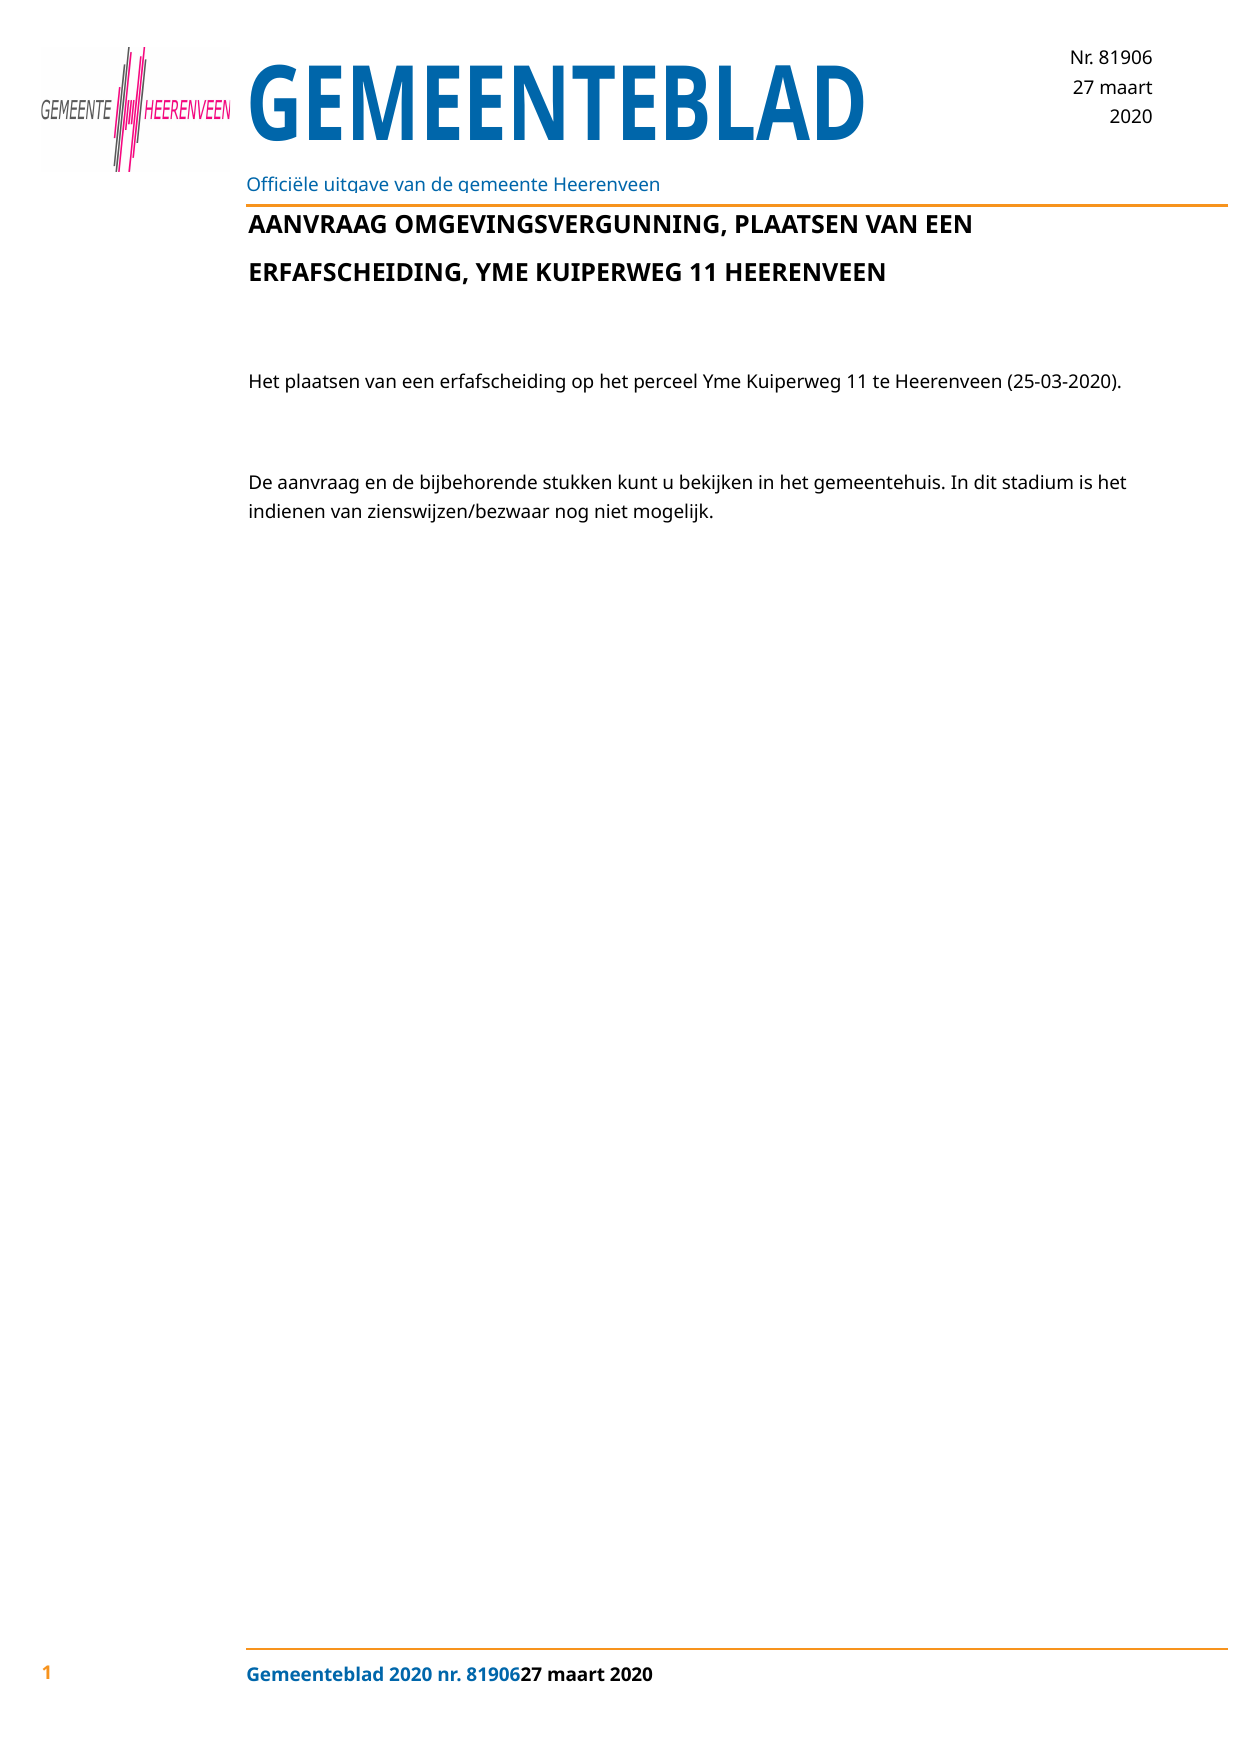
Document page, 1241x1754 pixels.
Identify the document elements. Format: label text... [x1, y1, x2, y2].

picture [41, 47, 231, 172]
text De aanvraag en de bijbehorende stukken kunt u bekijken in het gemeentehuis. In dit stadium is het indienen van zienswijzen/bezwaar nog niet mogelijk. [248, 469, 1152, 524]
text AANVRAAG OMGEVINGSVERGUNNING, PLAATSEN VAN EEN ERFAFSCHEIDING, YME KUIPERWEG 11 HEERENVEEN [248, 207, 1152, 288]
text Het plaatsen van een erfafscheiding op het perceel Yme Kuiperweg 11 te Heerenveen (25-03-2020). [248, 368, 1152, 394]
